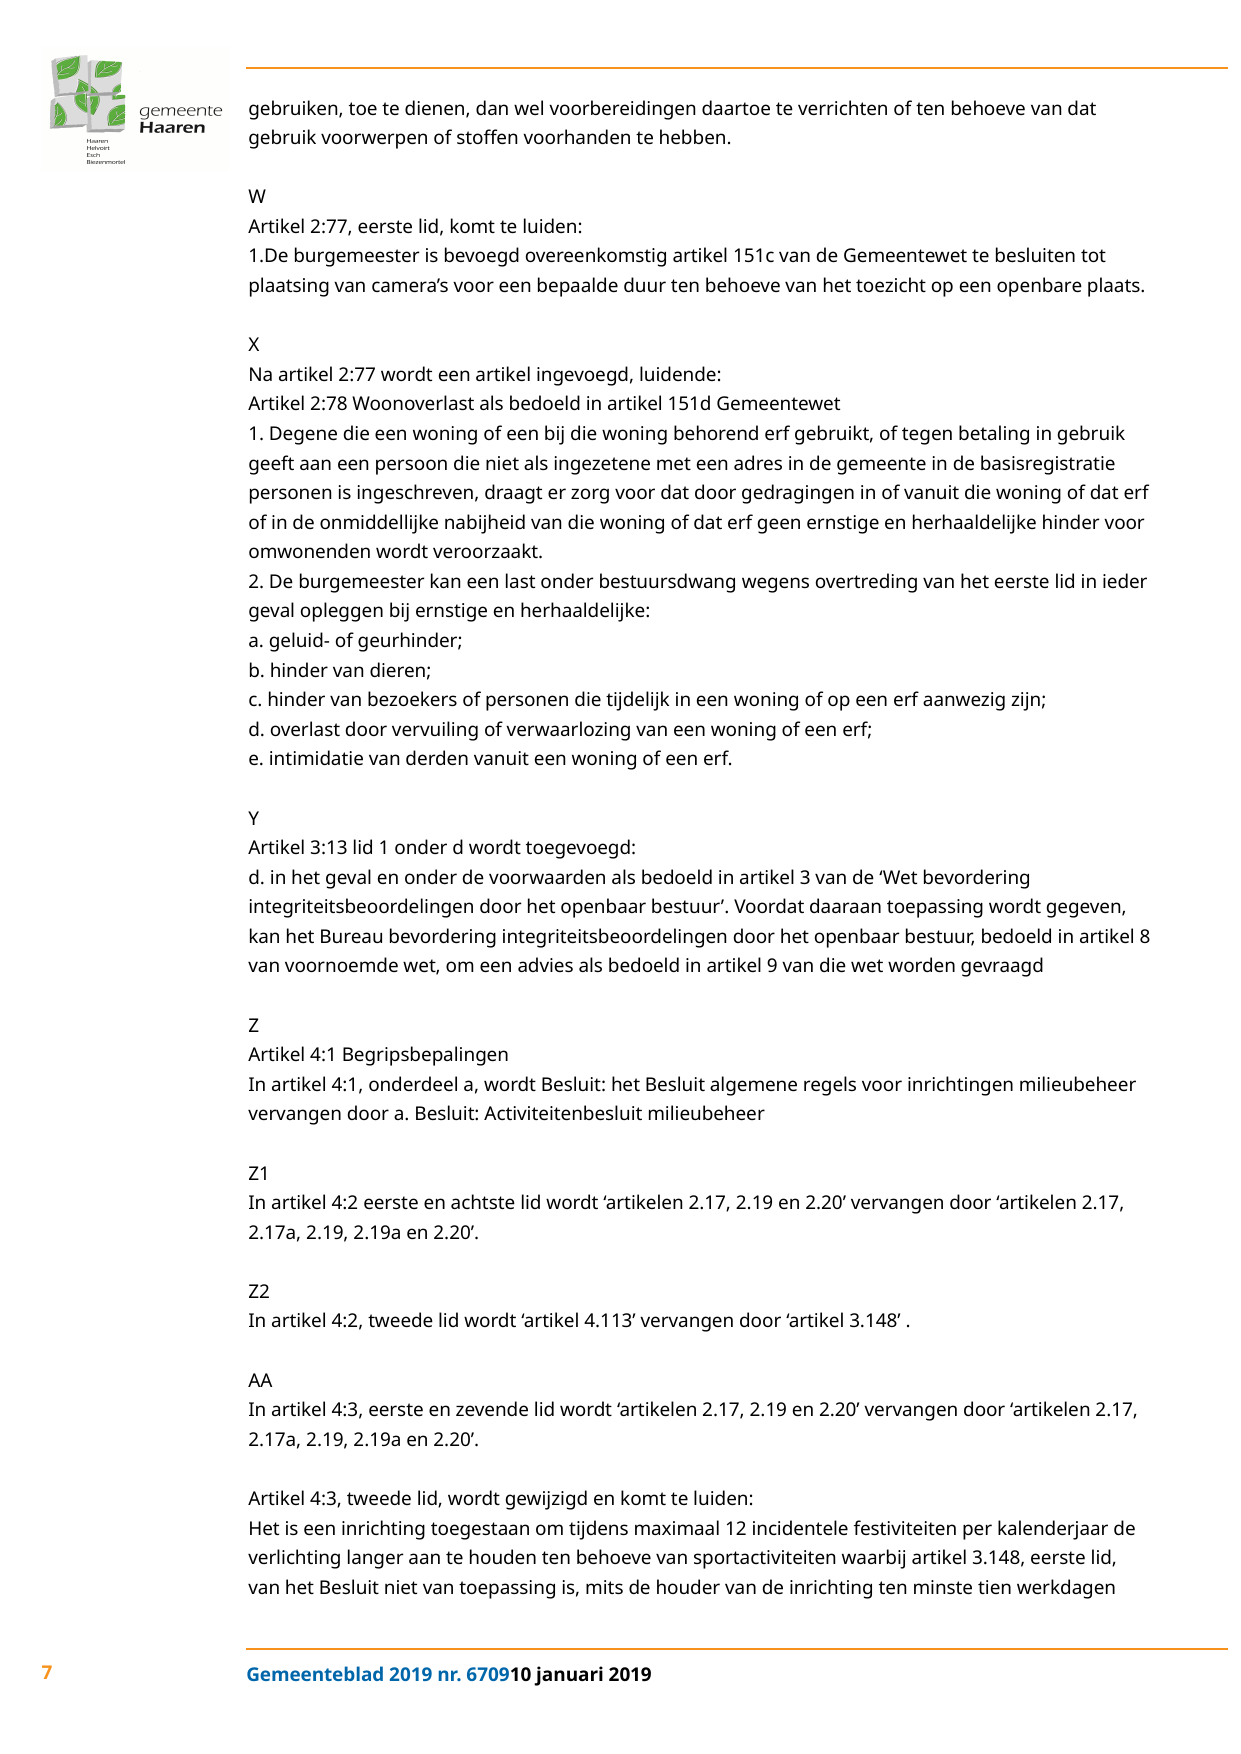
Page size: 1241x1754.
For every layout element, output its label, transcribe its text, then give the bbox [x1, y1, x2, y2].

text e. intimidatie van derden vanuit een woning of een erf. [248, 746, 1152, 771]
text AA [248, 1367, 1152, 1393]
text In artikel 4:2 eerste en achtste lid wordt ‘artikelen 2.17, 2.19 en 2.20’ vervangen door ‘artikelen 2.17, 2.17a, 2.19, 2.19a en 2.20’. [248, 1189, 1152, 1245]
text Y [248, 805, 1152, 831]
text d. in het geval en onder de voorwaarden als bedoeld in artikel 3 van de ‘Wet bevordering integriteitsbeoordelingen door het openbaar bestuur’. Voordat daaraan toepassing wordt gegeven, kan het Bureau bevordering integriteitsbeoordelingen door het openbaar bestuur, bedoeld in artikel 8 van voornoemde wet, om een advies als bedoeld in artikel 9 van die wet worden gevraagd [248, 864, 1152, 978]
text Het is een inrichting toegestaan om tijdens maximaal 12 incidentele festiviteiten per kalenderjaar de verlichting langer aan te houden ten behoeve van sportactiviteiten waarbij artikel 3.148, eerste lid, van het Besluit niet van toepassing is, mits de houder van de inrichting ten minste tien werkdagen [248, 1515, 1152, 1600]
text 1.De burgemeester is bevoegd overeenkomstig artikel 151c van de Gemeentewet te besluiten tot plaatsing van camera’s voor een bepaalde duur ten behoeve van het toezicht op een openbare plaats. [248, 243, 1152, 298]
text Z [248, 1012, 1152, 1038]
picture [41, 47, 231, 172]
text Z1 [248, 1160, 1152, 1186]
text a. geluid- of geurhinder; [248, 627, 1152, 653]
text Artikel 3:13 lid 1 onder d wordt toegevoegd: [248, 834, 1152, 860]
text W [248, 183, 1152, 209]
text Na artikel 2:77 wordt een artikel ingevoegd, luidende: [248, 361, 1152, 387]
text Artikel 2:77, eerste lid, komt te luiden: [248, 213, 1152, 239]
text Artikel 4:1 Begripsbepalingen [248, 1041, 1152, 1067]
text In artikel 4:2, tweede lid wordt ‘artikel 4.113’ vervangen door ‘artikel 3.148’ . [248, 1308, 1152, 1333]
text gebruiken, toe te dienen, dan wel voorbereidingen daartoe te verrichten of ten behoeve van dat gebruik voorwerpen of stoffen voorhanden te hebben. [248, 95, 1152, 150]
text In artikel 4:1, onderdeel a, wordt Besluit: het Besluit algemene regels voor inrichtingen milieubeheer vervangen door a. Besluit: Activiteitenbesluit milieubeheer [248, 1071, 1152, 1126]
text b. hinder van dieren; [248, 657, 1152, 683]
text 2. De burgemeester kan een last onder bestuursdwang wegens overtreding van het eerste lid in ieder geval opleggen bij ernstige en herhaaldelijke: [248, 568, 1152, 623]
text c. hinder van bezoekers of personen die tijdelijk in een woning of op een erf aanwezig zijn; [248, 686, 1152, 712]
text X [248, 331, 1152, 357]
text Z2 [248, 1278, 1152, 1304]
text d. overlast door vervuiling of verwaarlozing van een woning of een erf; [248, 716, 1152, 742]
text In artikel 4:3, eerste en zevende lid wordt ‘artikelen 2.17, 2.19 en 2.20’ vervangen door ‘artikelen 2.17, 2.17a, 2.19, 2.19a en 2.20’. [248, 1396, 1152, 1452]
text Artikel 2:78 Woonoverlast als bedoeld in artikel 151d Gemeentewet [248, 391, 1152, 416]
text Artikel 4:3, tweede lid, wordt gewijzigd en komt te luiden: [248, 1485, 1152, 1511]
text 1. Degene die een woning of een bij die woning behorend erf gebruikt, of tegen betaling in gebruik geeft aan een persoon die niet als ingezetene met een adres in de gemeente in de basisregistratie personen is ingeschreven, draagt er zorg voor dat door gedragingen in of vanuit die woning of dat erf of in de onmiddellijke nabijheid van die woning of dat erf geen ernstige en herhaaldelijke hinder voor omwonenden wordt veroorzaakt. [248, 420, 1152, 564]
